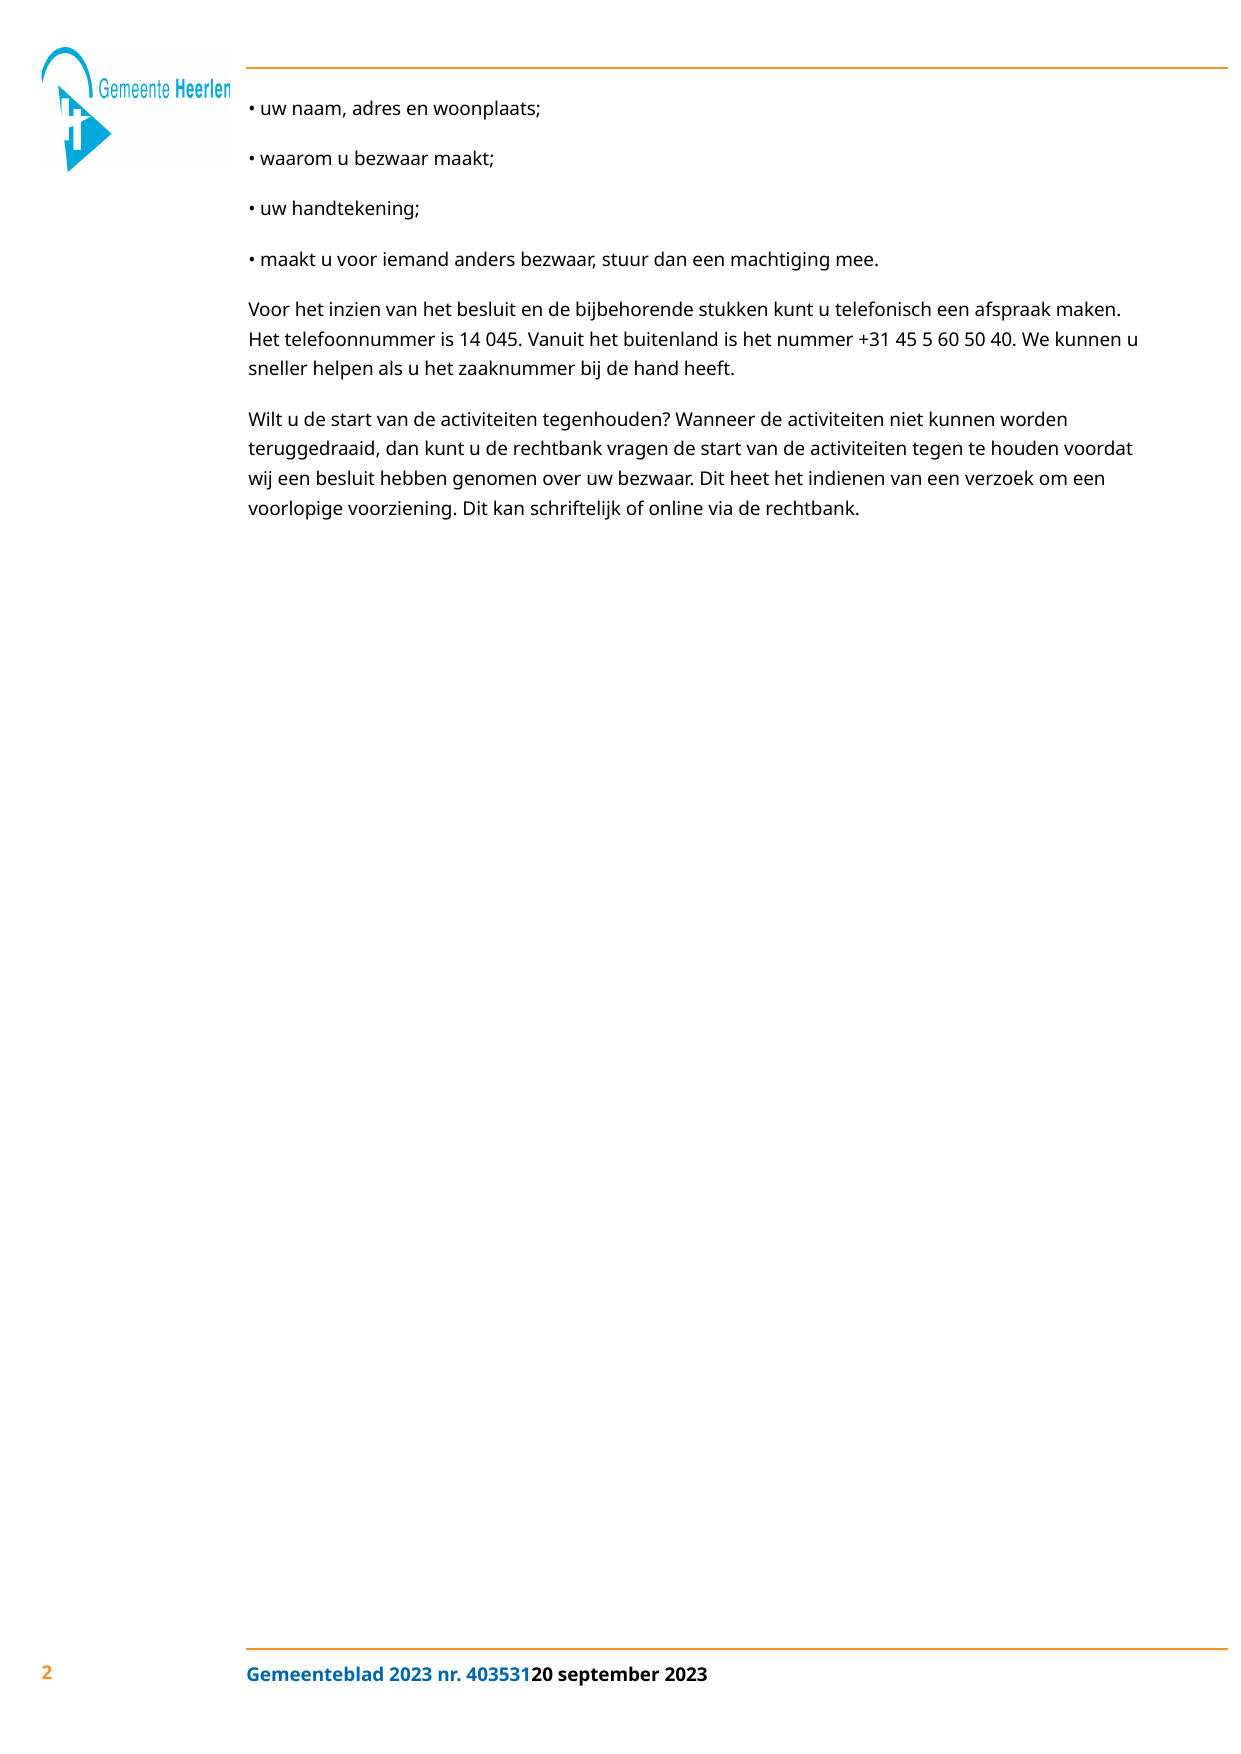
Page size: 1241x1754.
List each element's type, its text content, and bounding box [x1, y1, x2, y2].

text • uw handtekening; [248, 196, 1152, 221]
text • waarom u bezwaar maakt; [248, 145, 1152, 171]
text • maakt u voor iemand anders bezwaar, stuur dan een machtiging mee. [248, 246, 1152, 272]
text Voor het inzien van het besluit en de bijbehorende stukken kunt u telefonisch een afspraak maken. Het telefoonnummer is 14 045. Vanuit het buitenland is het nummer +31 45 5 60 50 40. We kunnen u sneller helpen als u het zaaknummer bij de hand heeft. [248, 296, 1152, 381]
text Wilt u de start van de activiteiten tegenhouden? Wanneer de activiteiten niet kunnen worden teruggedraaid, dan kunt u de rechtbank vragen de start van de activiteiten tegen te houden voordat wij een besluit hebben genomen over uw bezwaar. Dit heet het indienen van een verzoek om een voorlopige voorziening. Dit kan schriftelijk of online via de rechtbank. [248, 406, 1152, 521]
text • uw naam, adres en woonplaats; [248, 95, 1152, 121]
picture [41, 47, 231, 172]
picture [41, 47, 59, 70]
